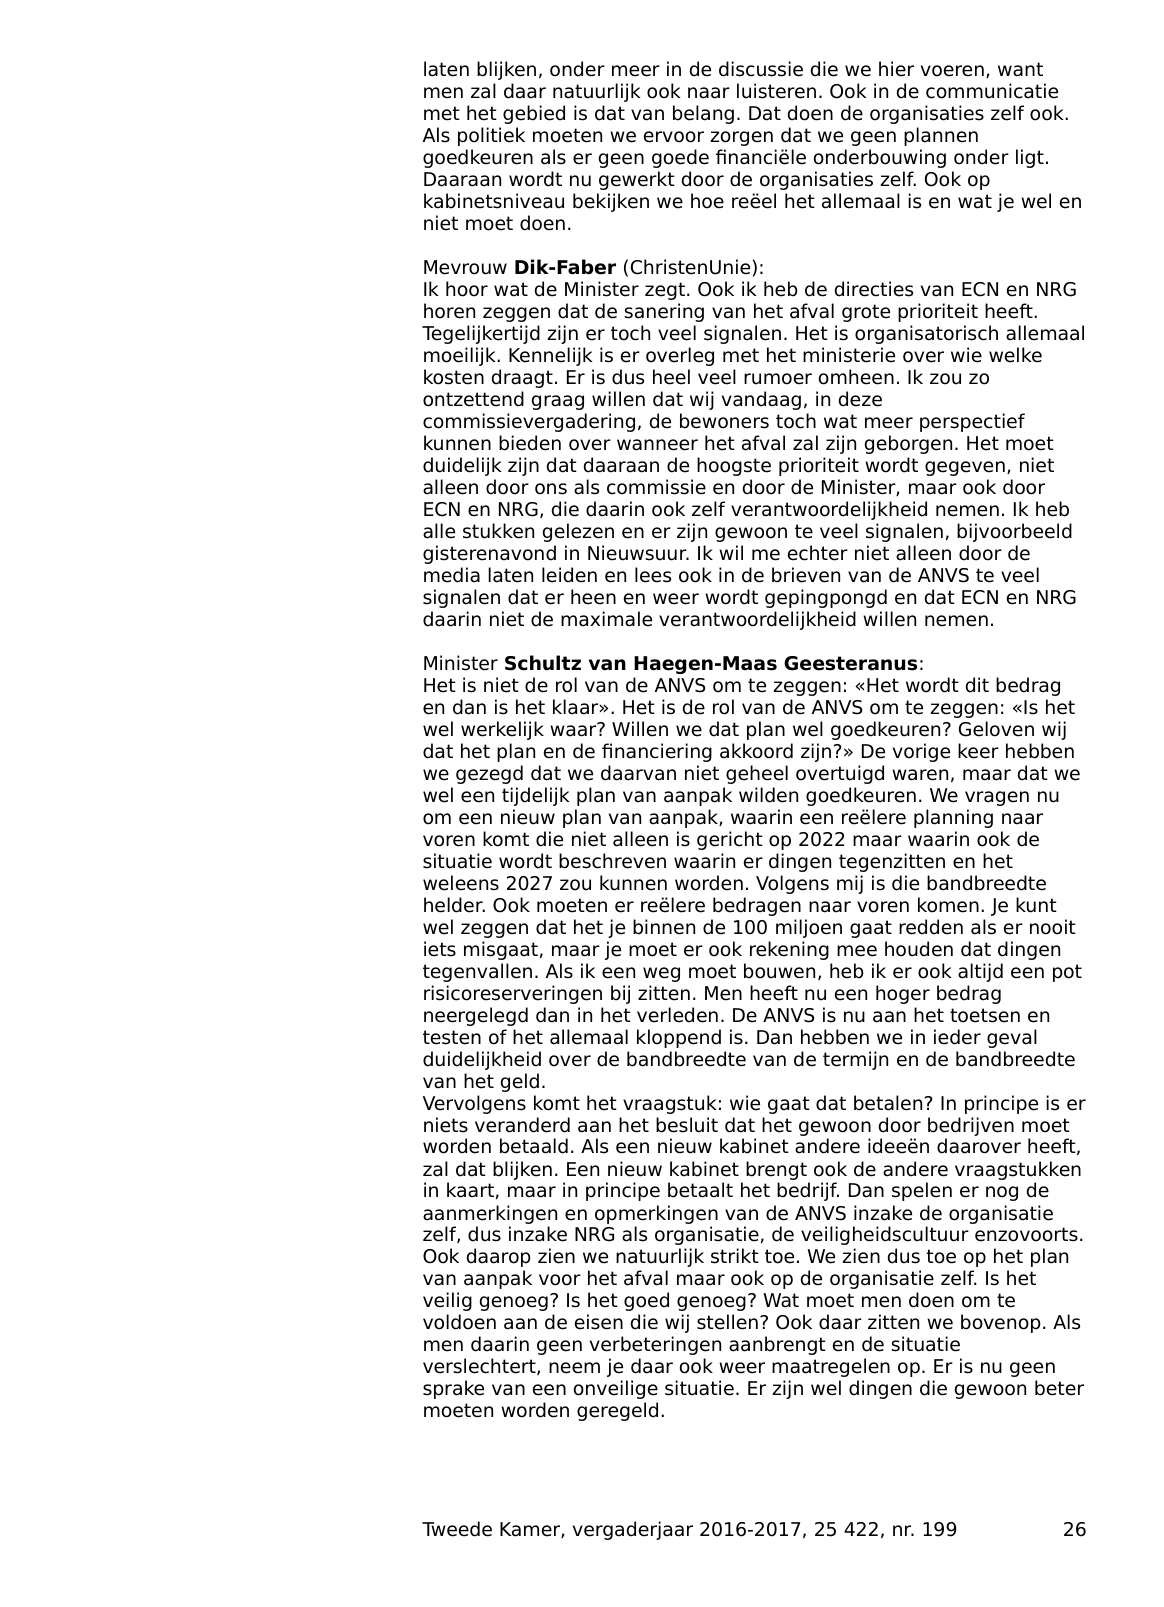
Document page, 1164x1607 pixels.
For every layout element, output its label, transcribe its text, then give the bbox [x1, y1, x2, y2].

text Ik hoor wat de Minister zegt. Ook ik heb de directies van ECN en NRG horen zeggen dat de sanering van het afval grote prioriteit heeft. Tegelijkertijd zijn er toch veel signalen. Het is organisatorisch allemaal moeilijk. Kennelijk is er overleg met het ministerie over wie welke kosten draagt. Er is dus heel veel rumoer omheen. Ik zou zo ontzettend graag willen dat wij vandaag, in deze commissievergadering, de bewoners toch wat meer perspectief kunnen bieden over wanneer het afval zal zijn geborgen. Het moet duidelijk zijn dat daaraan de hoogste prioriteit wordt gegeven, niet alleen door ons als commissie en door de Minister, maar ook door ECN en NRG, die daarin ook zelf verantwoordelijkheid nemen. Ik heb alle stukken gelezen en er zijn gewoon te veel signalen, bijvoorbeeld gisterenavond in Nieuwsuur. Ik wil me echter niet alleen door de media laten leiden en lees ook in de brieven van de ANVS te veel signalen dat er heen en weer wordt gepingpongd en dat ECN en NRG daarin niet de maximale verantwoordelijkheid willen nemen. [422, 279, 1087, 631]
text Het is niet de rol van de ANVS om te zeggen: «Het wordt dit bedrag en dan is het klaar». Het is de rol van de ANVS om te zeggen: «Is het wel werkelijk waar? Willen we dat plan wel goedkeuren? Geloven wij dat het plan en de financiering akkoord zijn?» De vorige keer hebben we gezegd dat we daarvan niet geheel overtuigd waren, maar dat we wel een tijdelijk plan van aanpak wilden goedkeuren. We vragen nu om een nieuw plan van aanpak, waarin een reëlere planning naar voren komt die niet alleen is gericht op 2022 maar waarin ook de situatie wordt beschreven waarin er dingen tegenzitten en het weleens 2027 zou kunnen worden. Volgens mij is die bandbreedte helder. Ook moeten er reëlere bedragen naar voren komen. Je kunt wel zeggen dat het je binnen de 100 miljoen gaat redden als er nooit iets misgaat, maar je moet er ook rekening mee houden dat dingen tegenvallen. Als ik een weg moet bouwen, heb ik er ook altijd een pot risicoreserveringen bij zitten. Men heeft nu een hoger bedrag neergelegd dan in het verleden. De ANVS is nu aan het toetsen en testen of het allemaal kloppend is. Dan hebben we in ieder geval duidelijkheid over de bandbreedte van de termijn en de bandbreedte van het geld. [422, 675, 1087, 1092]
text laten blijken, onder meer in de discussie die we hier voeren, want men zal daar natuurlijk ook naar luisteren. Ook in de communicatie met het gebied is dat van belang. Dat doen de organisaties zelf ook. Als politiek moeten we ervoor zorgen dat we geen plannen goedkeuren als er geen goede financiële onderbouwing onder ligt. Daaraan wordt nu gewerkt door de organisaties zelf. Ook op kabinetsniveau bekijken we hoe reëel het allemaal is en wat je wel en niet moet doen. [422, 59, 1087, 235]
text Vervolgens komt het vraagstuk: wie gaat dat betalen? In principe is er niets veranderd aan het besluit dat het gewoon door bedrijven moet worden betaald. Als een nieuw kabinet andere ideeën daarover heeft, zal dat blijken. Een nieuw kabinet brengt ook de andere vraagstukken in kaart, maar in principe betaalt het bedrijf. Dan spelen er nog de aanmerkingen en opmerkingen van de ANVS inzake de organisatie zelf, dus inzake NRG als organisatie, de veiligheidscultuur enzovoorts. Ook daarop zien we natuurlijk strikt toe. We zien dus toe op het plan van aanpak voor het afval maar ook op de organisatie zelf. Is het veilig genoeg? Is het goed genoeg? Wat moet men doen om te voldoen aan de eisen die wij stellen? Ook daar zitten we bovenop. Als men daarin geen verbeteringen aanbrengt en de situatie verslechtert, neem je daar ook weer maatregelen op. Er is nu geen sprake van een onveilige situatie. Er zijn wel dingen die gewoon beter moeten worden geregeld. [422, 1092, 1087, 1422]
text Mevrouw Dik-Faber (ChristenUnie): [422, 257, 1087, 279]
text Minister Schultz van Haegen-Maas Geesteranus: [422, 653, 1087, 675]
